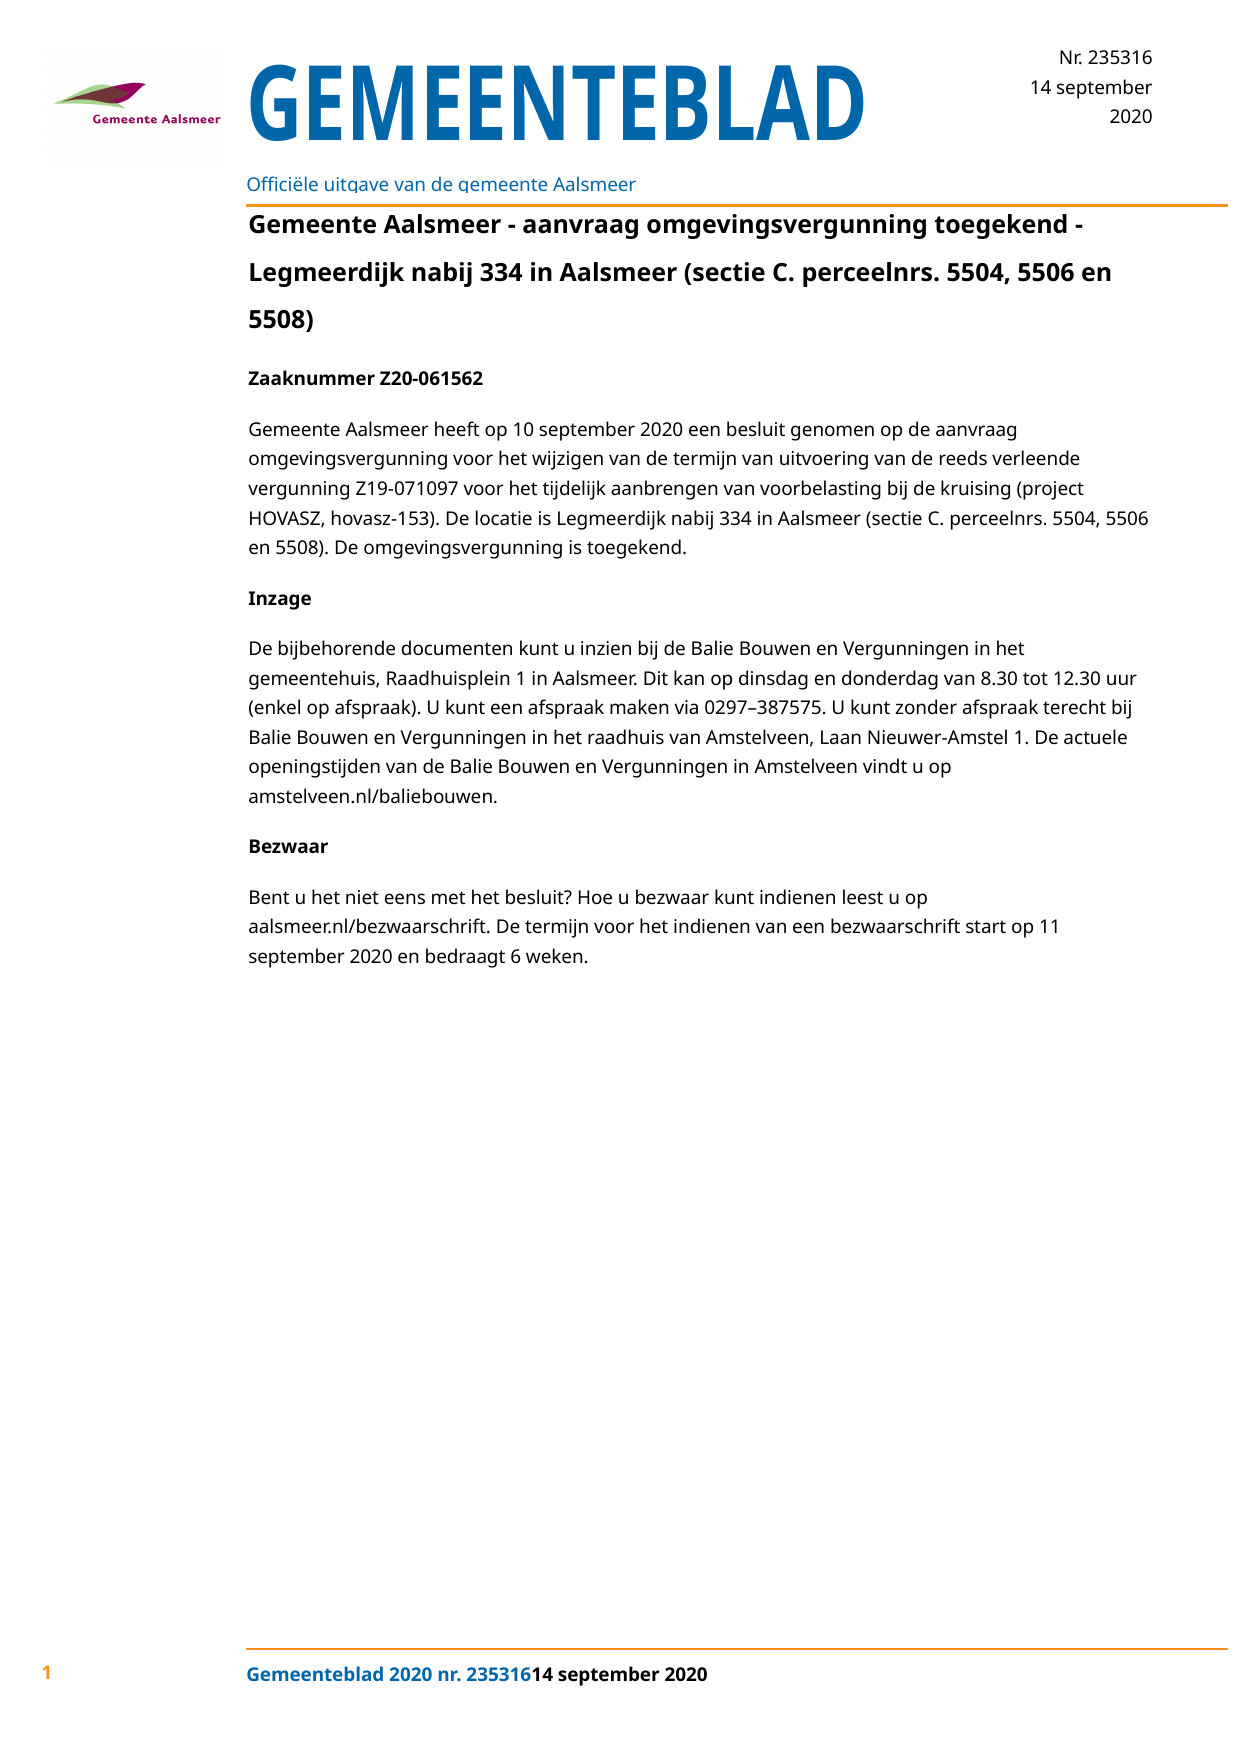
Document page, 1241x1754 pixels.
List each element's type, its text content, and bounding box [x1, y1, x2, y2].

text Bezwaar [248, 833, 1152, 859]
text Gemeente Aalsmeer heeft op 10 september 2020 een besluit genomen op de aanvraag omgevingsvergunning voor het wijzigen van de termijn van uitvoering van de reeds verleende vergunning Z19-071097 voor het tijdelijk aanbrengen van voorbelasting bij de kruising (project HOVASZ, hovasz-153). De locatie is Legmeerdijk nabij 334 in Aalsmeer (sectie C. perceelnrs. 5504, 5506 en 5508). De omgevingsvergunning is toegekend. [248, 416, 1152, 560]
picture [41, 47, 231, 172]
text Bent u het niet eens met het besluit? Hoe u bezwaar kunt indienen leest u op aalsmeer.nl/bezwaarschrift. De termijn voor het indienen van een bezwaarschrift start op 11 september 2020 en bedraagt 6 weken. [248, 884, 1152, 969]
text De bijbehorende documenten kunt u inzien bij de Balie Bouwen en Vergunningen in het gemeentehuis, Raadhuisplein 1 in Aalsmeer. Dit kan op dinsdag en donderdag van 8.30 tot 12.30 uur (enkel op afspraak). U kunt een afspraak maken via 0297–387575. U kunt zonder afspraak terecht bij Balie Bouwen en Vergunningen in het raadhuis van Amstelveen, Laan Nieuwer-Amstel 1. De actuele openingstijden van de Balie Bouwen en Vergunningen in Amstelveen vindt u op amstelveen.nl/baliebouwen. [248, 635, 1152, 809]
text Gemeente Aalsmeer - aanvraag omgevingsvergunning toegekend - Legmeerdijk nabij 334 in Aalsmeer (sectie C. perceelnrs. 5504, 5506 en 5508) [248, 207, 1152, 336]
text Inzage [248, 585, 1152, 610]
text Zaaknummer Z20-061562 [248, 366, 1152, 391]
